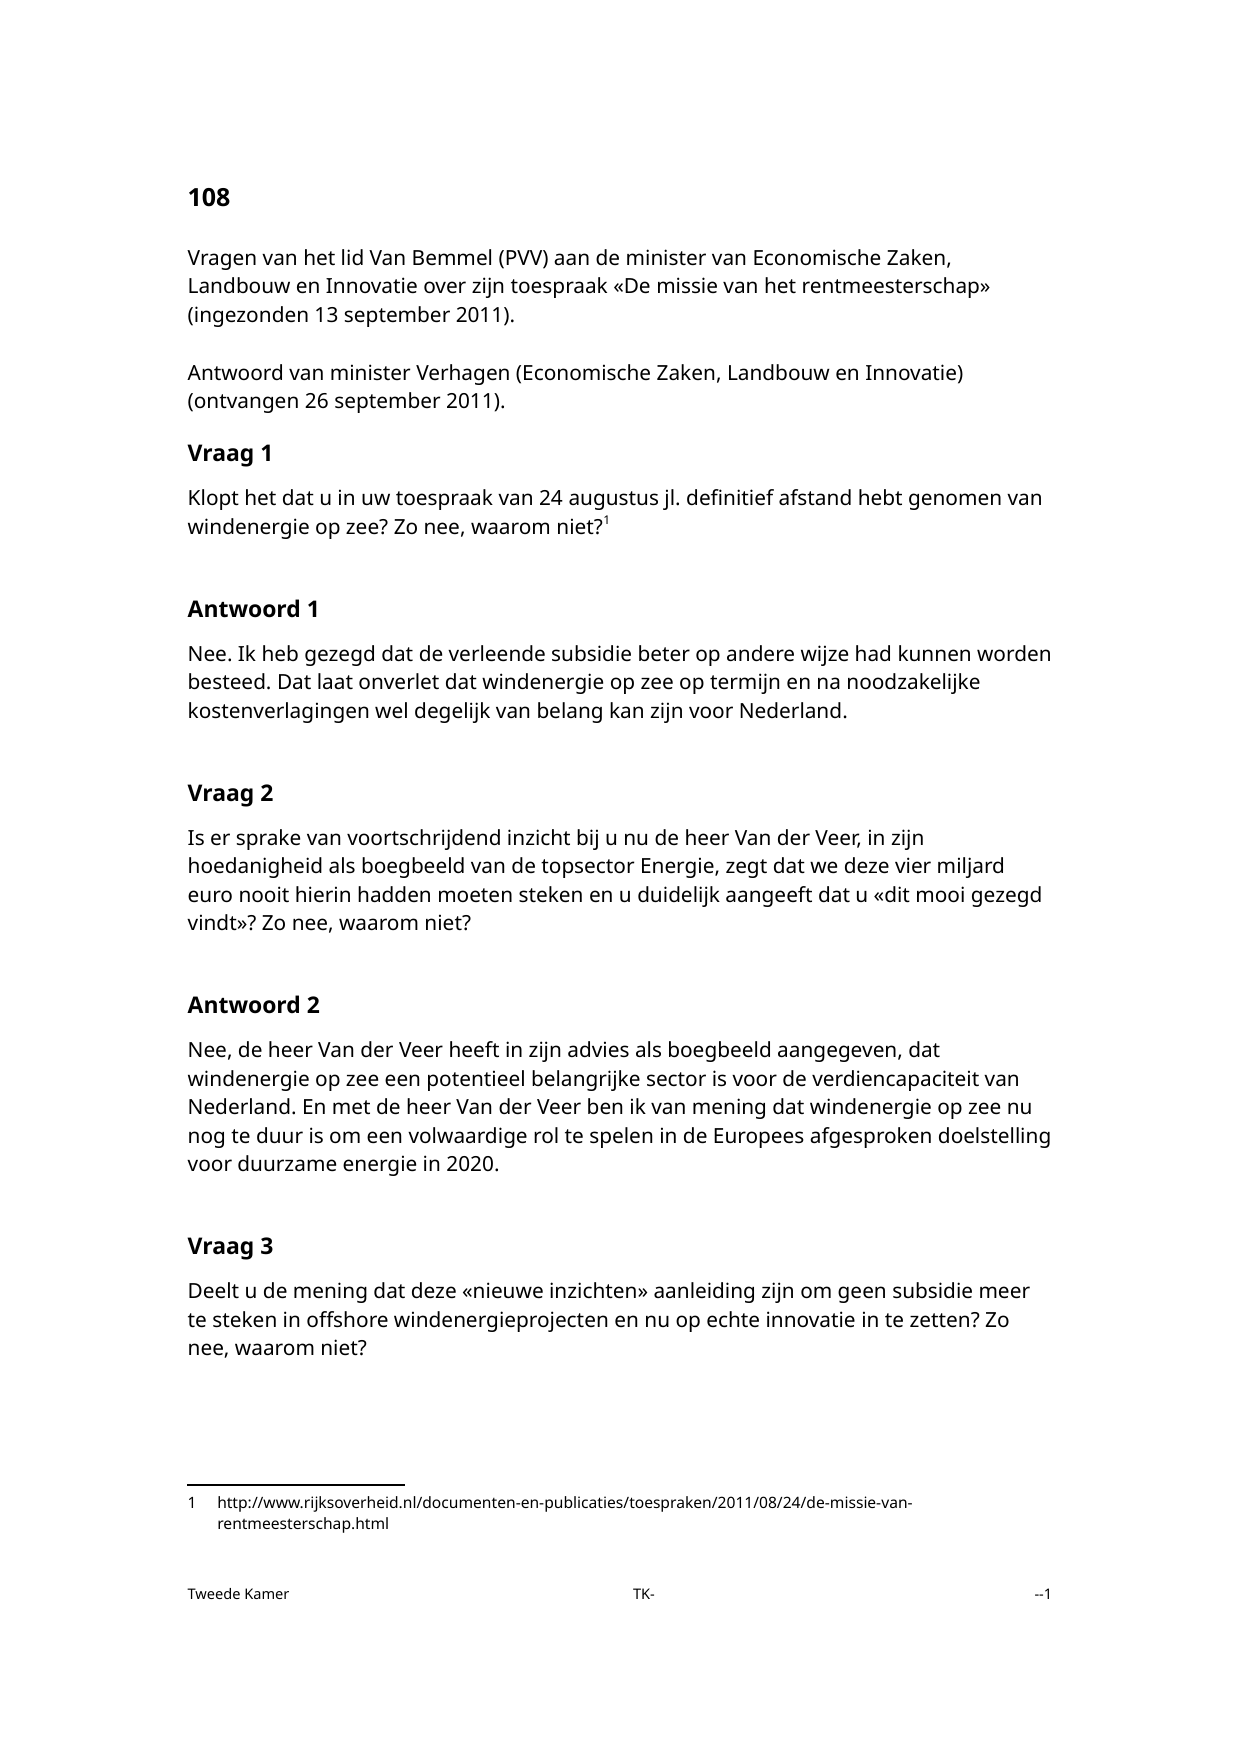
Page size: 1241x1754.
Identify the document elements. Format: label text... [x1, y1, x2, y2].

text Nee, de heer Van der Veer heeft in zijn advies als boegbeeld aangegeven, dat windenergie op zee een potentieel belangrijke sector is voor de verdiencapaciteit van Nederland. En met de heer Van der Veer ben ik van mening dat windenergie op zee nu nog te duur is om een volwaardige rol te spelen in de Europees afgesproken doelstelling voor duurzame energie in 2020. [187, 1036, 1053, 1178]
text 108 [187, 179, 1053, 213]
text Klopt het dat u in uw toespraak van 24 augustus jl. definitief afstand hebt genomen van windenergie op zee? Zo nee, waarom niet? [187, 483, 1053, 540]
text Vragen van het lid Van Bemmel (PVV) aan de minister van Economische Zaken, Landbouw en Innovatie over zijn toespraak «De missie van het rentmeesterschap» (ingezonden 13 september 2011). [187, 243, 1053, 328]
text Is er sprake van voortschrijdend inzicht bij u nu de heer Van der Veer, in zijn hoedanigheid als boegbeeld van de topsector Energie, zegt dat we deze vier miljard euro nooit hierin hadden moeten steken en u duidelijk aangeeft dat u «dit mooi gezegd vindt»? Zo nee, waarom niet? [187, 823, 1053, 937]
text Deelt u de mening dat deze «nieuwe inzichten» aanleiding zijn om geen subsidie meer te steken in offshore windenergieprojecten en nu op echte innovatie in te zetten? Zo nee, waarom niet? [187, 1277, 1053, 1362]
text http://www.rijksoverheid.nl/documenten-en-publicaties/toespraken/2011/08/24/de-missie-van-rentmeesterschap.html [187, 1477, 1053, 1534]
subtitle Vraag 2 [187, 777, 1053, 808]
text Nee. Ik heb gezegd dat de verleende subsidie beter op andere wijze had kunnen worden besteed. Dat laat onverlet dat windenergie op zee op termijn en na noodzakelijke kostenverlagingen wel degelijk van belang kan zijn voor Nederland. [187, 639, 1053, 724]
subtitle Antwoord 2 [187, 989, 1053, 1021]
subtitle Vraag 3 [187, 1230, 1053, 1262]
text Antwoord van minister Verhagen (Economische Zaken, Landbouw en Innovatie) (ontvangen 26 september 2011). [187, 358, 1053, 415]
subtitle Vraag 1 [187, 437, 1053, 468]
subtitle Antwoord 1 [187, 593, 1053, 624]
